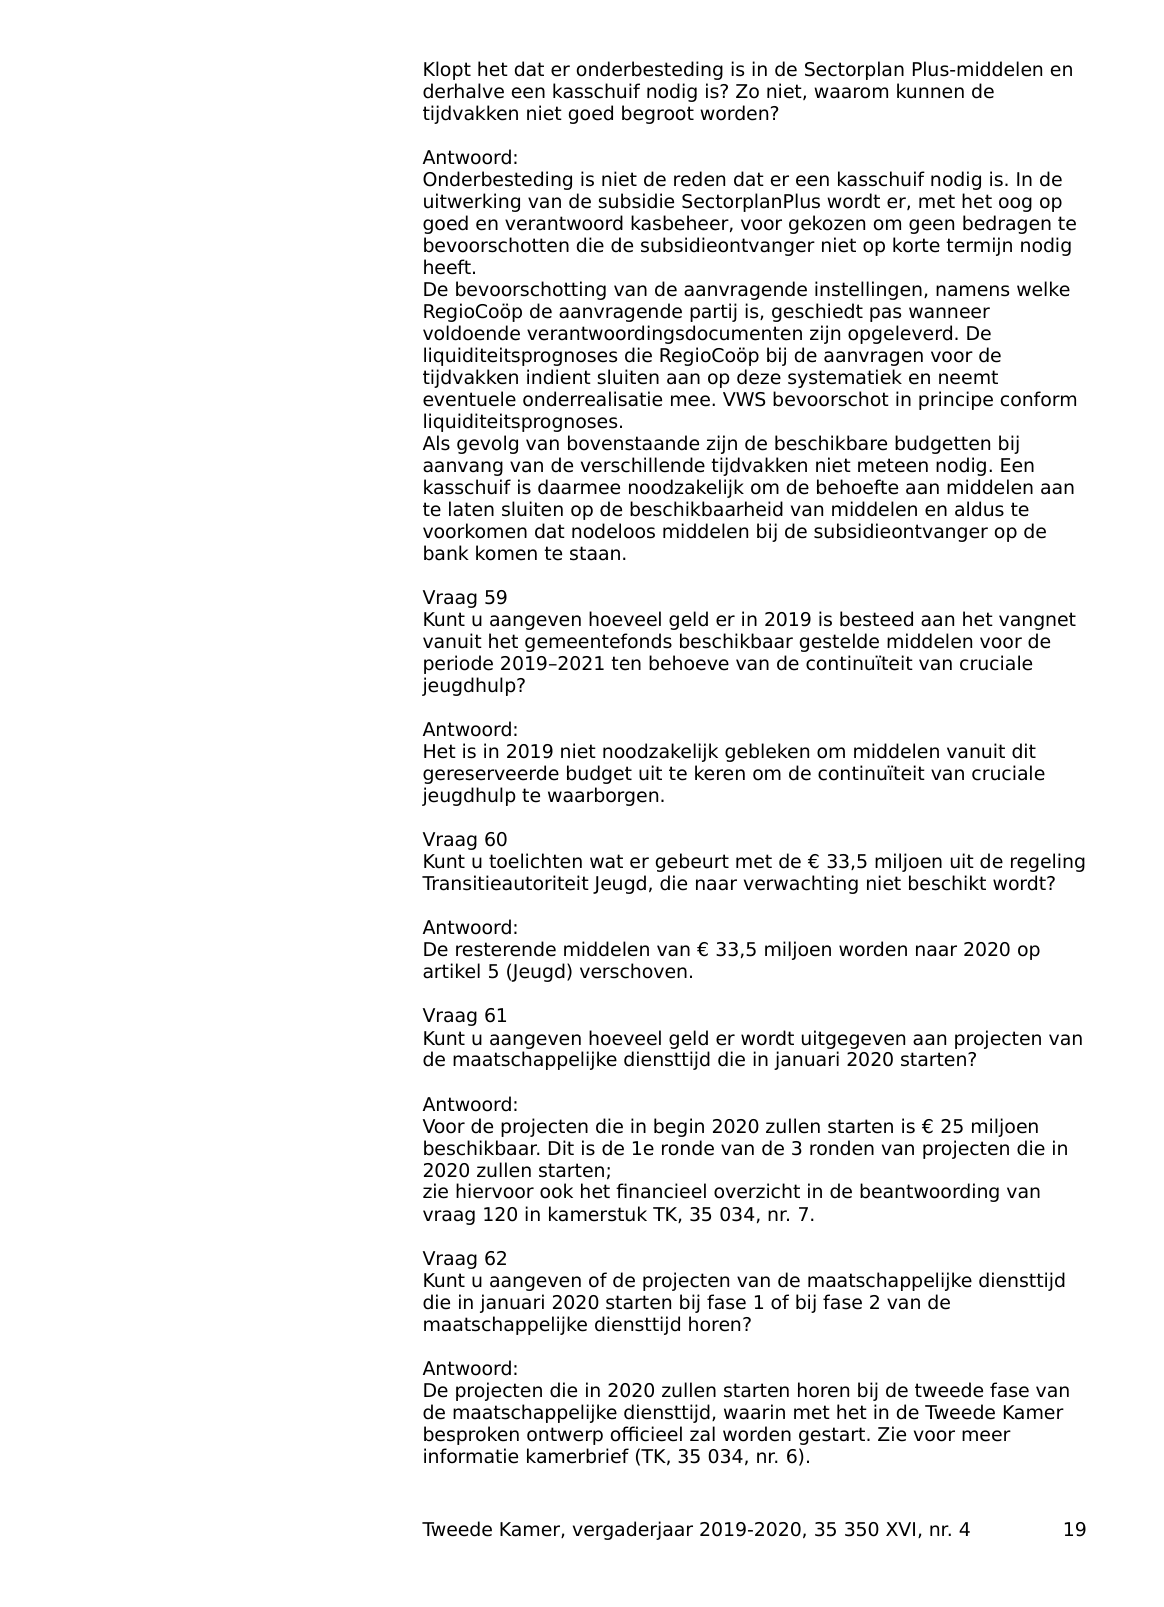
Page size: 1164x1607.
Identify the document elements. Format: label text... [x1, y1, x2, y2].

text Antwoord: [422, 719, 1087, 741]
text Vraag 61 [422, 1005, 1087, 1027]
text Antwoord: [422, 917, 1087, 939]
text Antwoord: [422, 1093, 1087, 1116]
text Vraag 59 [422, 587, 1087, 609]
text Vraag 62 [422, 1248, 1087, 1269]
text Vraag 60 [422, 829, 1087, 851]
text Kunt u aangeven of de projecten van de maatschappelijke diensttijd die in januari 2020 starten bij fase 1 of bij fase 2 van de maatschappelijke diensttijd horen? [422, 1269, 1087, 1336]
text zie hiervoor ook het financieel overzicht in de beantwoording van vraag 120 in kamerstuk TK, 35 034, nr. 7. [422, 1181, 1087, 1225]
text De resterende middelen van € 33,5 miljoen worden naar 2020 op artikel 5 (Jeugd) verschoven. [422, 939, 1087, 983]
text Antwoord: [422, 1358, 1087, 1380]
text Als gevolg van bovenstaande zijn de beschikbare budgetten bij aanvang van de verschillende tijdvakken niet meteen nodig. Een kasschuif is daarmee noodzakelijk om de behoefte aan middelen aan te laten sluiten op de beschikbaarheid van middelen en aldus te voorkomen dat nodeloos middelen bij de subsidieontvanger op de bank komen te staan. [422, 433, 1087, 565]
text Kunt u aangeven hoeveel geld er wordt uitgegeven aan projecten van de maatschappelijke diensttijd die in januari 2020 starten? [422, 1027, 1087, 1071]
text Antwoord: [422, 147, 1087, 169]
text De bevoorschotting van de aanvragende instellingen, namens welke RegioCoöp de aanvragende partij is, geschiedt pas wanneer voldoende verantwoordingsdocumenten zijn opgeleverd. De liquiditeitsprognoses die RegioCoöp bij de aanvragen voor de tijdvakken indient sluiten aan op deze systematiek en neemt eventuele onderrealisatie mee. VWS bevoorschot in principe conform liquiditeitsprognoses. [422, 279, 1087, 433]
text Klopt het dat er onderbesteding is in de Sectorplan Plus-middelen en derhalve een kasschuif nodig is? Zo niet, waarom kunnen de tijdvakken niet goed begroot worden? [422, 59, 1087, 125]
text Het is in 2019 niet noodzakelijk gebleken om middelen vanuit dit gereserveerde budget uit te keren om de continuïteit van cruciale jeugdhulp te waarborgen. [422, 741, 1087, 807]
text Kunt u aangeven hoeveel geld er in 2019 is besteed aan het vangnet vanuit het gemeentefonds beschikbaar gestelde middelen voor de periode 2019–2021 ten behoeve van de continuïteit van cruciale jeugdhulp? [422, 609, 1087, 697]
text Kunt u toelichten wat er gebeurt met de € 33,5 miljoen uit de regeling Transitieautoriteit Jeugd, die naar verwachting niet beschikt wordt? [422, 851, 1087, 895]
text Voor de projecten die in begin 2020 zullen starten is € 25 miljoen beschikbaar. Dit is de 1e ronde van de 3 ronden van projecten die in 2020 zullen starten; [422, 1116, 1087, 1181]
text Onderbesteding is niet de reden dat er een kasschuif nodig is. In de uitwerking van de subsidie SectorplanPlus wordt er, met het oog op goed en verantwoord kasbeheer, voor gekozen om geen bedragen te bevoorschotten die de subsidieontvanger niet op korte termijn nodig heeft. [422, 169, 1087, 279]
text De projecten die in 2020 zullen starten horen bij de tweede fase van de maatschappelijke diensttijd, waarin met het in de Tweede Kamer besproken ontwerp officieel zal worden gestart. Zie voor meer informatie kamerbrief (TK, 35 034, nr. 6). [422, 1380, 1087, 1468]
